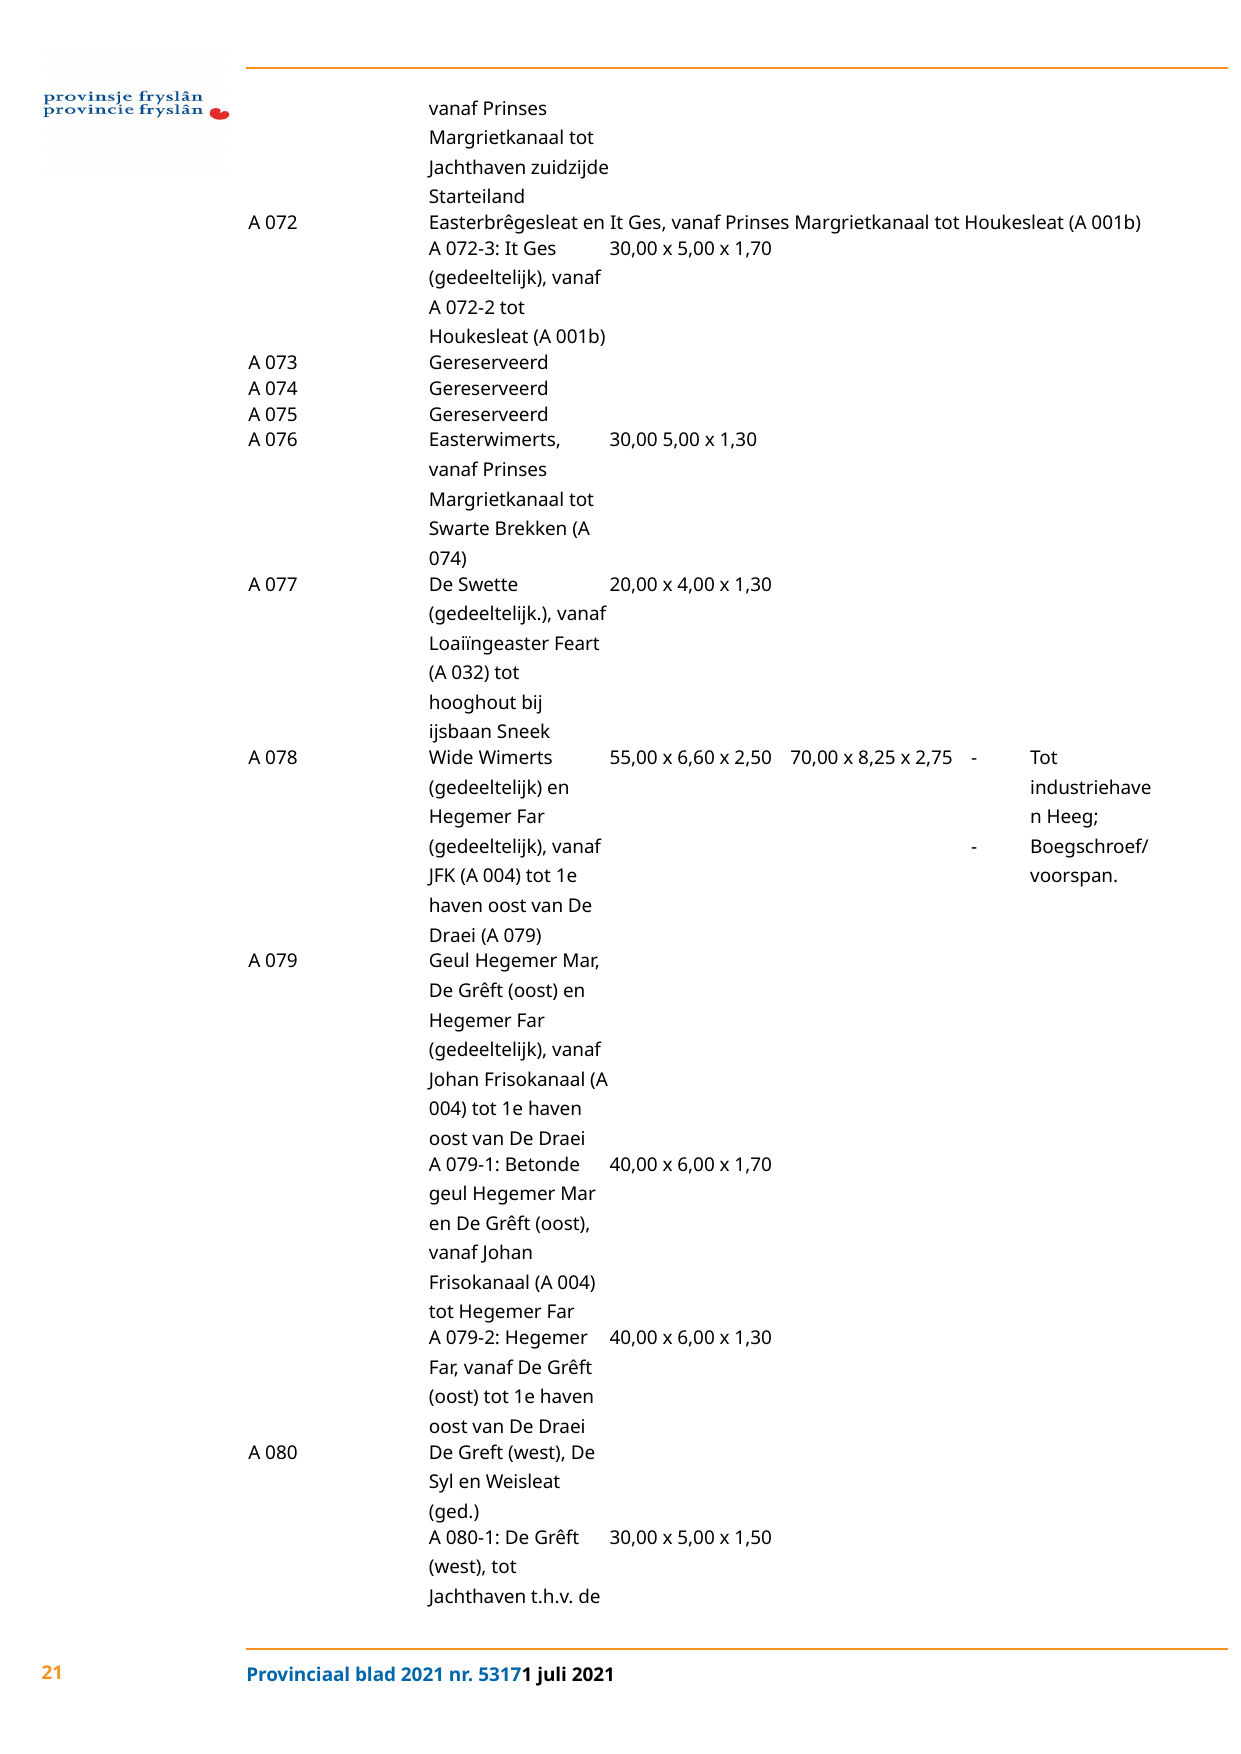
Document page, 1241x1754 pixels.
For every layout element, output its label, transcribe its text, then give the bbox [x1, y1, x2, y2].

table_cell [971, 948, 1152, 1151]
table_cell A 077 [248, 571, 429, 744]
table_cell [971, 1524, 1152, 1609]
table_cell A 079 [248, 948, 429, 1439]
table_cell [971, 1151, 1152, 1324]
table_cell 30,00 5,00 x 1,30 [609, 427, 790, 571]
table_cell Gereserveerd [429, 375, 609, 401]
table_cell [790, 1524, 971, 1609]
picture [41, 47, 231, 172]
table_cell A 080 [248, 1439, 429, 1609]
table_cell Tot industriehaven Heeg; Boegschroef/ voorspan. [971, 744, 1152, 948]
table_cell [971, 235, 1152, 349]
table_cell 40,00 x 6,00 x 1,30 [609, 1325, 790, 1439]
table_cell [971, 375, 1152, 401]
table_cell A 073 [248, 350, 429, 375]
table_cell Easterwimerts, vanaf Prinses Margrietkanaal tot Swarte Brekken (A 074) [429, 427, 609, 571]
table_cell Geul Hegemer Mar, De Grêft (oost) en Hegemer Far (gedeeltelijk), vanaf Johan Frisokanaal (A 004) tot 1e haven oost van De Draei [429, 948, 609, 1151]
table_cell [609, 948, 790, 1151]
table_cell 30,00 x 5,00 x 1,50 [609, 1524, 790, 1609]
table_cell [790, 427, 971, 571]
table_cell [971, 427, 1152, 571]
table_cell [790, 235, 971, 349]
table_cell [609, 401, 790, 427]
table_cell 40,00 x 6,00 x 1,70 [609, 1151, 790, 1324]
table_cell [609, 375, 790, 401]
table_cell A 078 [248, 744, 429, 948]
table_cell [248, 95, 429, 209]
table_cell [609, 95, 790, 209]
table_cell [790, 1439, 971, 1524]
table_cell vanaf Prinses Margrietkanaal tot Jachthaven zuidzijde Starteiland [429, 95, 609, 209]
table_cell A 076 [248, 427, 429, 571]
table_cell 55,00 x 6,60 x 2,50 [609, 744, 790, 948]
table_cell De Swette (gedeeltelijk.), vanaf Loaiïngeaster Feart (A 032) tot hooghout bij ijsbaan Sneek [429, 571, 609, 744]
table_cell De Greft (west), De Syl en Weisleat (ged.) [429, 1439, 609, 1524]
table_cell [790, 401, 971, 427]
table_cell 70,00 x 8,25 x 2,75 [790, 744, 971, 948]
table_cell [971, 401, 1152, 427]
table_cell [790, 948, 971, 1151]
table_cell A 074 [248, 375, 429, 401]
table_cell Gereserveerd [429, 401, 609, 427]
table_cell [971, 571, 1152, 744]
table_cell [971, 1325, 1152, 1439]
table_cell A 079-2: Hegemer Far, vanaf De Grêft (oost) tot 1e haven oost van De Draei [429, 1325, 609, 1439]
table_cell [971, 1439, 1152, 1524]
table_cell [971, 95, 1152, 209]
table_cell [790, 375, 971, 401]
table_cell A 079-1: Betonde geul Hegemer Mar en De Grêft (oost), vanaf Johan Frisokanaal (A 004) tot Hegemer Far [429, 1151, 609, 1324]
table_cell [790, 1325, 971, 1439]
table_cell [609, 350, 790, 375]
table_cell Easterbrêgesleat en It Ges, vanaf Prinses Margrietkanaal tot Houkesleat (A 001b) [429, 209, 1152, 235]
table_cell A 072-3: It Ges (gedeeltelijk), vanaf A 072-2 tot Houkesleat (A 001b) [429, 235, 609, 349]
table_cell Gereserveerd [429, 350, 609, 375]
table_cell [790, 95, 971, 209]
table_cell [971, 350, 1152, 375]
table_cell [790, 571, 971, 744]
table_cell Wide Wimerts (gedeeltelijk) en Hegemer Far (gedeeltelijk), vanaf JFK (A 004) tot 1e haven oost van De Draei (A 079) [429, 744, 609, 948]
table_cell [609, 1439, 790, 1524]
table_cell A 080-1: De Grêft (west), tot Jachthaven t.h.v. de [429, 1524, 609, 1609]
table_cell A 072 [248, 209, 429, 349]
table_cell 30,00 x 5,00 x 1,70 [609, 235, 790, 349]
table_cell [790, 350, 971, 375]
table_cell 20,00 x 4,00 x 1,30 [609, 571, 790, 744]
table_cell A 075 [248, 401, 429, 427]
table_cell [790, 1151, 971, 1324]
